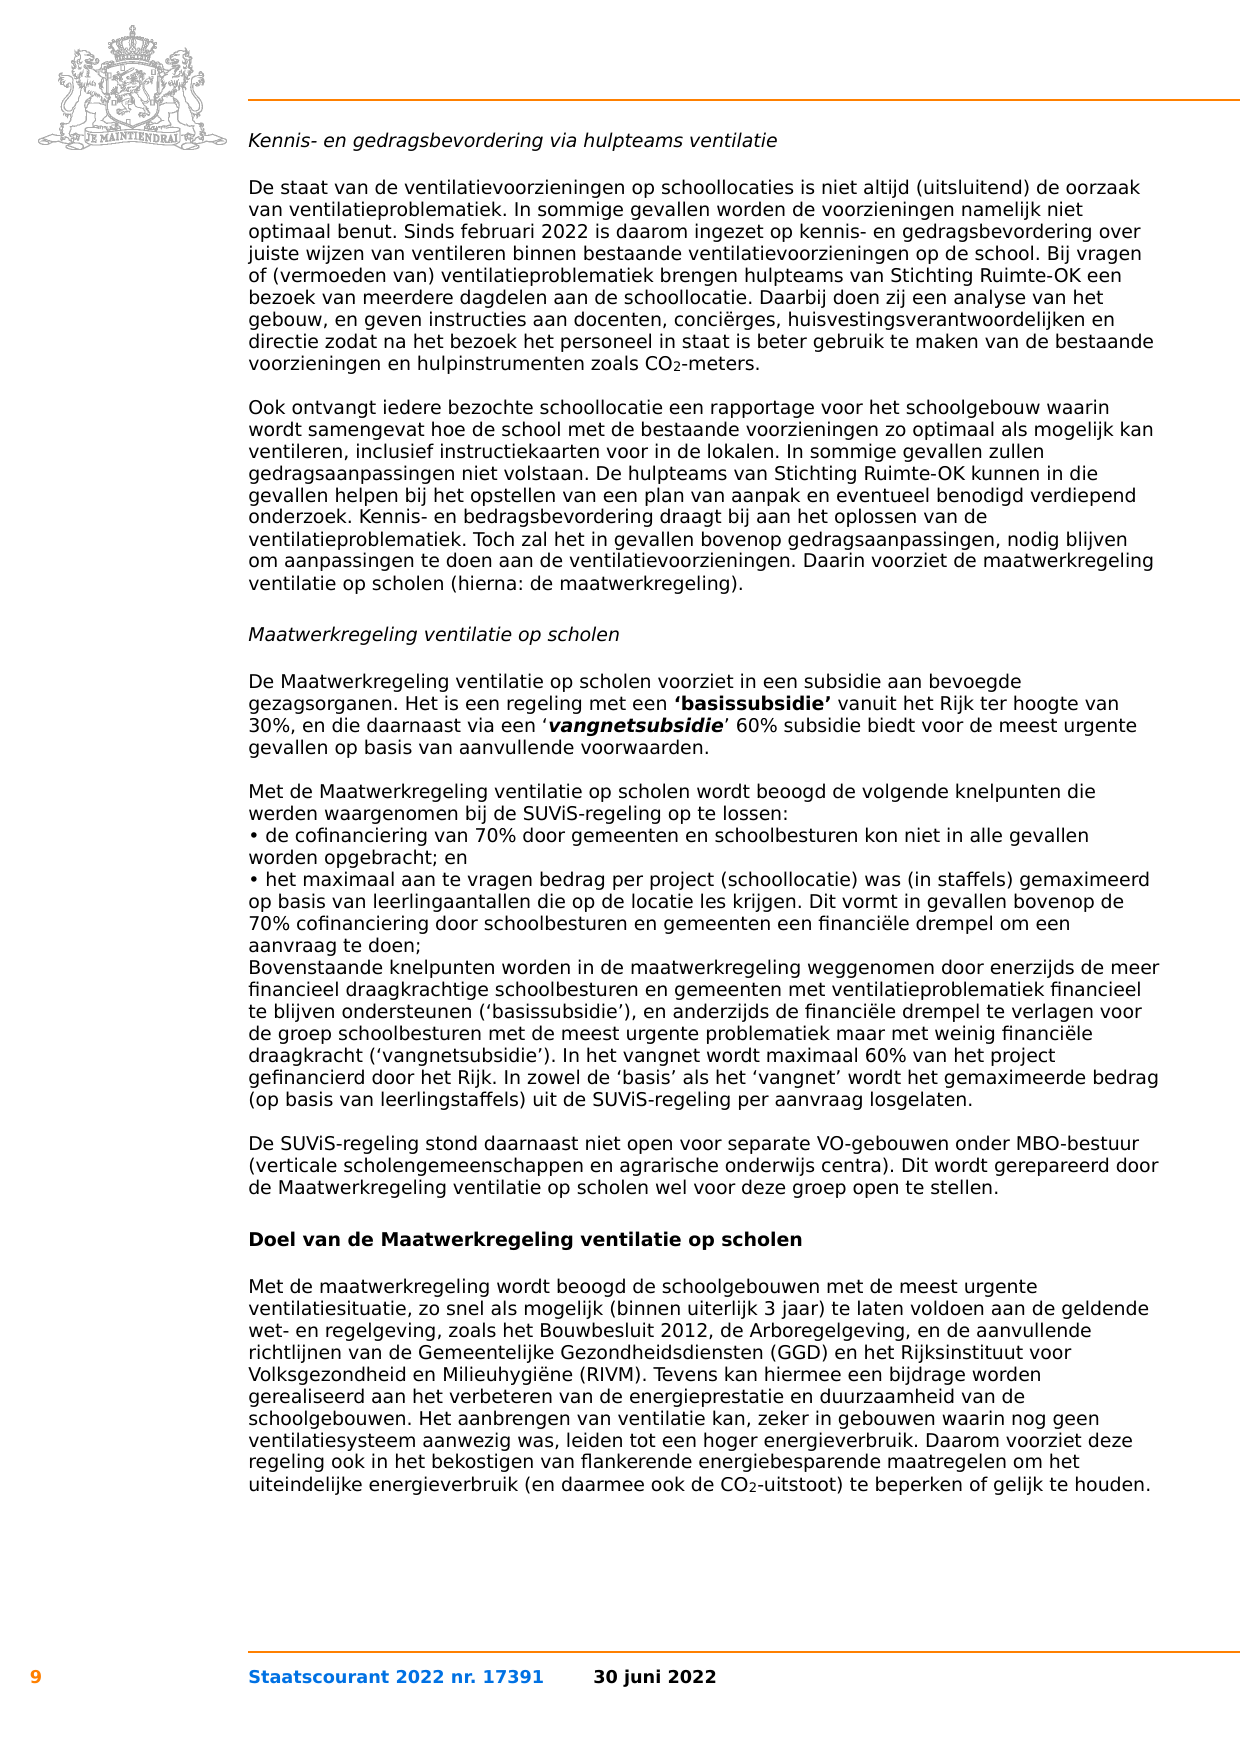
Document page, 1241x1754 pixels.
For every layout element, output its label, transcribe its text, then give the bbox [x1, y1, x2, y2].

text De staat van de ventilatievoorzieningen op schoollocaties is niet altijd (uitsluitend) de oorzaak van ventilatieproblematiek. In sommige gevallen worden de voorzieningen namelijk niet optimaal benut. Sinds februari 2022 is daarom ingezet op kennis- en gedragsbevordering over juiste wijzen van ventileren binnen bestaande ventilatievoorzieningen op de school. Bij vragen of (vermoeden van) ventilatieproblematiek brengen hulpteams van Stichting Ruimte-OK een bezoek van meerdere dagdelen aan de schoollocatie. Daarbij doen zij een analyse van het gebouw, en geven instructies aan docenten, conciërges, huisvestingsverantwoordelijken en directie zodat na het bezoek het personeel in staat is beter gebruik te maken van de bestaande voorzieningen en hulpinstrumenten zoals CO2-meters. [248, 177, 1163, 375]
picture [38, 25, 227, 150]
text Met de Maatwerkregeling ventilatie op scholen wordt beoogd de volgende knelpunten die werden waargenomen bij de SUViS-regeling op te lossen: [248, 781, 1163, 825]
text • het maximaal aan te vragen bedrag per project (schoollocatie) was (in staffels) gemaximeerd op basis van leerlingaantallen die op de locatie les krijgen. Dit vormt in gevallen bovenop de 70% cofinanciering door schoolbesturen en gemeenten een financiële drempel om een aanvraag te doen; [248, 869, 1163, 957]
subtitle Kennis- en gedragsbevordering via hulpteams ventilatie [248, 130, 1163, 152]
text De Maatwerkregeling ventilatie op scholen voorziet in een subsidie aan bevoegde gezagsorganen. Het is een regeling met een ‘basissubsidie’ vanuit het Rijk ter hoogte van 30%, en die daarnaast via een ‘vangnetsubsidie’ 60% subsidie biedt voor de meest urgente gevallen op basis van aanvullende voorwaarden. [248, 671, 1163, 759]
text Met de maatwerkregeling wordt beoogd de schoolgebouwen met de meest urgente ventilatiesituatie, zo snel als mogelijk (binnen uiterlijk 3 jaar) te laten voldoen aan de geldende wet- en regelgeving, zoals het Bouwbesluit 2012, de Arboregelgeving, en de aanvullende richtlijnen van de Gemeentelijke Gezondheidsdiensten (GGD) en het Rijksinstituut voor Volksgezondheid en Milieuhygiëne (RIVM). Tevens kan hiermee een bijdrage worden gerealiseerd aan het verbeteren van de energieprestatie en duurzaamheid van de schoolgebouwen. Het aanbrengen van ventilatie kan, zeker in gebouwen waarin nog geen ventilatiesysteem aanwezig was, leiden tot een hoger energieverbruik. Daarom voorziet deze regeling ook in het bekostigen van flankerende energiebesparende maatregelen om het uiteindelijke energieverbruik (en daarmee ook de CO2-uitstoot) te beperken of gelijk te houden. [248, 1276, 1163, 1495]
subtitle Doel van de Maatwerkregeling ventilatie op scholen [248, 1229, 1163, 1251]
subtitle Maatwerkregeling ventilatie op scholen [248, 624, 1163, 646]
text De SUViS-regeling stond daarnaast niet open voor separate VO-gebouwen onder MBO-bestuur (verticale scholengemeenschappen en agrarische onderwijs centra). Dit wordt gerepareerd door de Maatwerkregeling ventilatie op scholen wel voor deze groep open te stellen. [248, 1133, 1163, 1199]
text Bovenstaande knelpunten worden in de maatwerkregeling weggenomen door enerzijds de meer financieel draagkrachtige schoolbesturen en gemeenten met ventilatieproblematiek financieel te blijven ondersteunen (‘basissubsidie’), en anderzijds de financiële drempel te verlagen voor de groep schoolbesturen met de meest urgente problematiek maar met weinig financiële draagkracht (‘vangnetsubsidie’). In het vangnet wordt maximaal 60% van het project gefinancierd door het Rijk. In zowel de ‘basis’ als het ‘vangnet’ wordt het gemaximeerde bedrag (op basis van leerlingstaffels) uit de SUViS-regeling per aanvraag losgelaten. [248, 957, 1163, 1111]
text • de cofinanciering van 70% door gemeenten en schoolbesturen kon niet in alle gevallen worden opgebracht; en [248, 825, 1163, 869]
text Ook ontvangt iedere bezochte schoollocatie een rapportage voor het schoolgebouw waarin wordt samengevat hoe de school met de bestaande voorzieningen zo optimaal als mogelijk kan ventileren, inclusief instructiekaarten voor in de lokalen. In sommige gevallen zullen gedragsaanpassingen niet volstaan. De hulpteams van Stichting Ruimte-OK kunnen in die gevallen helpen bij het opstellen van een plan van aanpak en eventueel benodigd verdiepend onderzoek. Kennis- en bedragsbevordering draagt bij aan het oplossen van de ventilatieproblematiek. Toch zal het in gevallen bovenop gedragsaanpassingen, nodig blijven om aanpassingen te doen aan de ventilatievoorzieningen. Daarin voorziet de maatwerkregeling ventilatie op scholen (hierna: de maatwerkregeling). [248, 397, 1163, 594]
